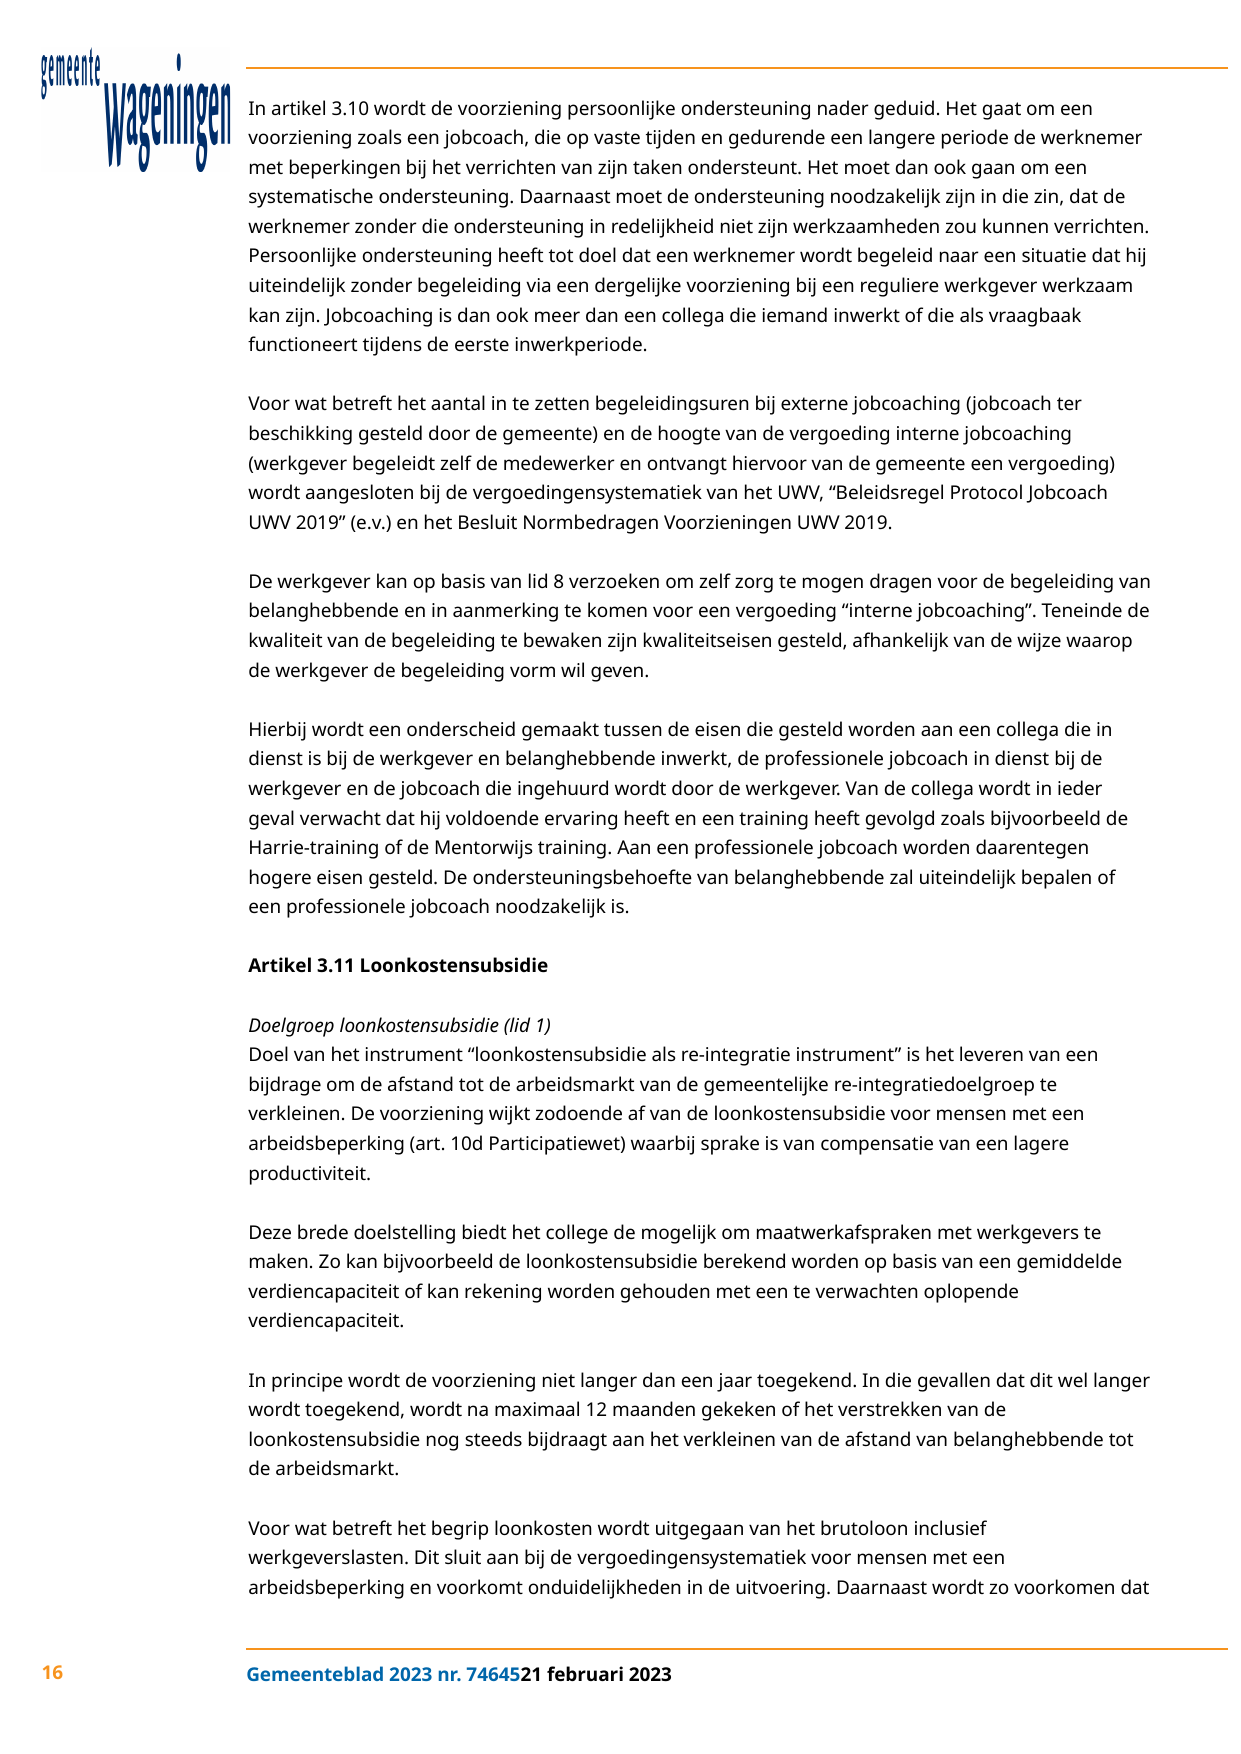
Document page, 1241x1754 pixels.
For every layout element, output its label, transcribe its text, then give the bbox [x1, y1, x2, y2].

text Artikel 3.11 Loonkostensubsidie [248, 953, 1152, 978]
text Voor wat betreft het begrip loonkosten wordt uitgegaan van het brutoloon inclusief werkgeverslasten. Dit sluit aan bij de vergoedingensystematiek voor mensen met een arbeidsbeperking en voorkomt onduidelijkheden in de uitvoering. Daarnaast wordt zo voorkomen dat [248, 1515, 1152, 1600]
text In artikel 3.10 wordt de voorziening persoonlijke ondersteuning nader geduid. Het gaat om een voorziening zoals een jobcoach, die op vaste tijden en gedurende een langere periode de werknemer met beperkingen bij het verrichten van zijn taken ondersteunt. Het moet dan ook gaan om een systematische ondersteuning. Daarnaast moet de ondersteuning noodzakelijk zijn in die zin, dat de werknemer zonder die ondersteuning in redelijkheid niet zijn werkzaamheden zou kunnen verrichten. Persoonlijke ondersteuning heeft tot doel dat een werknemer wordt begeleid naar een situatie dat hij uiteindelijk zonder begeleiding via een dergelijke voorziening bij een reguliere werkgever werkzaam kan zijn. Jobcoaching is dan ook meer dan een collega die iemand inwerkt of die als vraagbaak functioneert tijdens de eerste inwerkperiode. [248, 95, 1152, 357]
text Voor wat betreft het aantal in te zetten begeleidingsuren bij externe jobcoaching (jobcoach ter beschikking gesteld door de gemeente) en de hoogte van de vergoeding interne jobcoaching (werkgever begeleidt zelf de medewerker en ontvangt hiervoor van de gemeente een vergoeding) wordt aangesloten bij de vergoedingensystematiek van het UWV, “Beleidsregel Protocol Jobcoach UWV 2019” (e.v.) en het Besluit Normbedragen Voorzieningen UWV 2019. [248, 391, 1152, 535]
picture [41, 47, 231, 172]
text In principe wordt de voorziening niet langer dan een jaar toegekend. In die gevallen dat dit wel langer wordt toegekend, wordt na maximaal 12 maanden gekeken of het verstrekken van de loonkostensubsidie nog steeds bijdraagt aan het verkleinen van de afstand van belanghebbende tot de arbeidsmarkt. [248, 1367, 1152, 1481]
text Deze brede doelstelling biedt het college de mogelijk om maatwerkafspraken met werkgevers te maken. Zo kan bijvoorbeeld de loonkostensubsidie berekend worden op basis van een gemiddelde verdiencapaciteit of kan rekening worden gehouden met een te verwachten oplopende verdiencapaciteit. [248, 1219, 1152, 1333]
text Doel van het instrument “loonkostensubsidie als re-integratie instrument” is het leveren van een bijdrage om de afstand tot de arbeidsmarkt van de gemeentelijke re-integratiedoelgroep te verkleinen. De voorziening wijkt zodoende af van de loonkostensubsidie voor mensen met een arbeidsbeperking (art. 10d Participatiewet) waarbij sprake is van compensatie van een lagere productiviteit. [248, 1041, 1152, 1186]
text Doelgroep loonkostensubsidie (lid 1) [248, 1012, 1152, 1038]
text De werkgever kan op basis van lid 8 verzoeken om zelf zorg te mogen dragen voor de begeleiding van belanghebbende en in aanmerking te komen voor een vergoeding “interne jobcoaching”. Teneinde de kwaliteit van de begeleiding te bewaken zijn kwaliteitseisen gesteld, afhankelijk van de wijze waarop de werkgever de begeleiding vorm wil geven. [248, 568, 1152, 683]
text Hierbij wordt een onderscheid gemaakt tussen de eisen die gesteld worden aan een collega die in dienst is bij de werkgever en belanghebbende inwerkt, de professionele jobcoach in dienst bij de werkgever en de jobcoach die ingehuurd wordt door de werkgever. Van de collega wordt in ieder geval verwacht dat hij voldoende ervaring heeft en een training heeft gevolgd zoals bijvoorbeeld de Harrie-training of de Mentorwijs training. Aan een professionele jobcoach worden daarentegen hogere eisen gesteld. De ondersteuningsbehoefte van belanghebbende zal uiteindelijk bepalen of een professionele jobcoach noodzakelijk is. [248, 716, 1152, 919]
